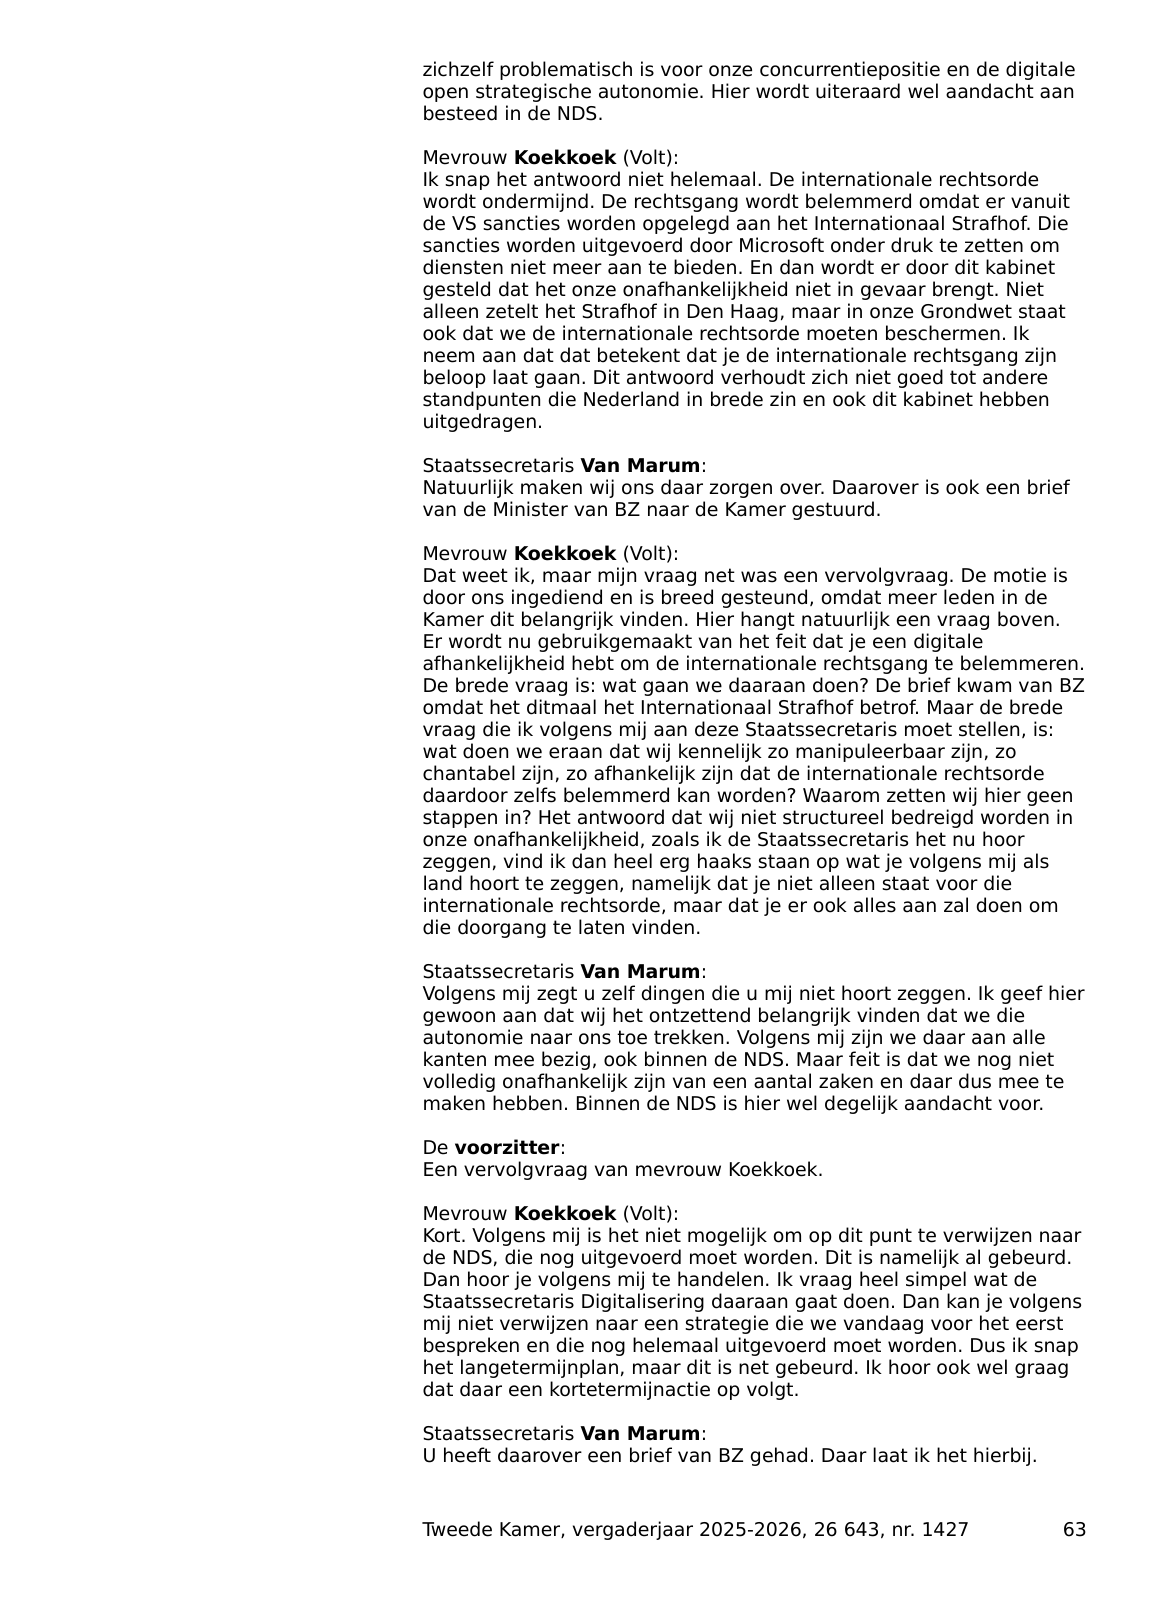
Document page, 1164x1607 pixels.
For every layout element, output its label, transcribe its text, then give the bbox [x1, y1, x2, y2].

text Dat weet ik, maar mijn vraag net was een vervolgvraag. De motie is door ons ingediend en is breed gesteund, omdat meer leden in de Kamer dit belangrijk vinden. Hier hangt natuurlijk een vraag boven. Er wordt nu gebruikgemaakt van het feit dat je een digitale afhankelijkheid hebt om de internationale rechtsgang te belemmeren. De brede vraag is: wat gaan we daaraan doen? De brief kwam van BZ omdat het ditmaal het Internationaal Strafhof betrof. Maar de brede vraag die ik volgens mij aan deze Staatssecretaris moet stellen, is: wat doen we eraan dat wij kennelijk zo manipuleerbaar zijn, zo chantabel zijn, zo afhankelijk zijn dat de internationale rechtsorde daardoor zelfs belemmerd kan worden? Waarom zetten wij hier geen stappen in? Het antwoord dat wij niet structureel bedreigd worden in onze onafhankelijkheid, zoals ik de Staatssecretaris het nu hoor zeggen, vind ik dan heel erg haaks staan op wat je volgens mij als land hoort te zeggen, namelijk dat je niet alleen staat voor die internationale rechtsorde, maar dat je er ook alles aan zal doen om die doorgang te laten vinden. [422, 565, 1087, 939]
text Ik snap het antwoord niet helemaal. De internationale rechtsorde wordt ondermijnd. De rechtsgang wordt belemmerd omdat er vanuit de VS sancties worden opgelegd aan het Internationaal Strafhof. Die sancties worden uitgevoerd door Microsoft onder druk te zetten om diensten niet meer aan te bieden. En dan wordt er door dit kabinet gesteld dat het onze onafhankelijkheid niet in gevaar brengt. Niet alleen zetelt het Strafhof in Den Haag, maar in onze Grondwet staat ook dat we de internationale rechtsorde moeten beschermen. Ik neem aan dat dat betekent dat je de internationale rechtsgang zijn beloop laat gaan. Dit antwoord verhoudt zich niet goed tot andere standpunten die Nederland in brede zin en ook dit kabinet hebben uitgedragen. [422, 169, 1087, 433]
text Een vervolgvraag van mevrouw Koekkoek. [422, 1159, 1087, 1181]
text De voorzitter: [422, 1137, 1087, 1159]
text zichzelf problematisch is voor onze concurrentiepositie en de digitale open strategische autonomie. Hier wordt uiteraard wel aandacht aan besteed in de NDS. [422, 59, 1087, 125]
text Natuurlijk maken wij ons daar zorgen over. Daarover is ook een brief van de Minister van BZ naar de Kamer gestuurd. [422, 477, 1087, 521]
text Volgens mij zegt u zelf dingen die u mij niet hoort zeggen. Ik geef hier gewoon aan dat wij het ontzettend belangrijk vinden dat we die autonomie naar ons toe trekken. Volgens mij zijn we daar aan alle kanten mee bezig, ook binnen de NDS. Maar feit is dat we nog niet volledig onafhankelijk zijn van een aantal zaken en daar dus mee te maken hebben. Binnen de NDS is hier wel degelijk aandacht voor. [422, 983, 1087, 1115]
text U heeft daarover een brief van BZ gehad. Daar laat ik het hierbij. [422, 1445, 1087, 1467]
text Staatssecretaris Van Marum: [422, 961, 1087, 983]
text Mevrouw Koekkoek (Volt): [422, 147, 1087, 169]
text Mevrouw Koekkoek (Volt): [422, 1203, 1087, 1225]
text Mevrouw Koekkoek (Volt): [422, 543, 1087, 565]
text Staatssecretaris Van Marum: [422, 455, 1087, 477]
text Staatssecretaris Van Marum: [422, 1423, 1087, 1445]
text Kort. Volgens mij is het niet mogelijk om op dit punt te verwijzen naar de NDS, die nog uitgevoerd moet worden. Dit is namelijk al gebeurd. Dan hoor je volgens mij te handelen. Ik vraag heel simpel wat de Staatssecretaris Digitalisering daaraan gaat doen. Dan kan je volgens mij niet verwijzen naar een strategie die we vandaag voor het eerst bespreken en die nog helemaal uitgevoerd moet worden. Dus ik snap het langetermijnplan, maar dit is net gebeurd. Ik hoor ook wel graag dat daar een kortetermijnactie op volgt. [422, 1225, 1087, 1401]
